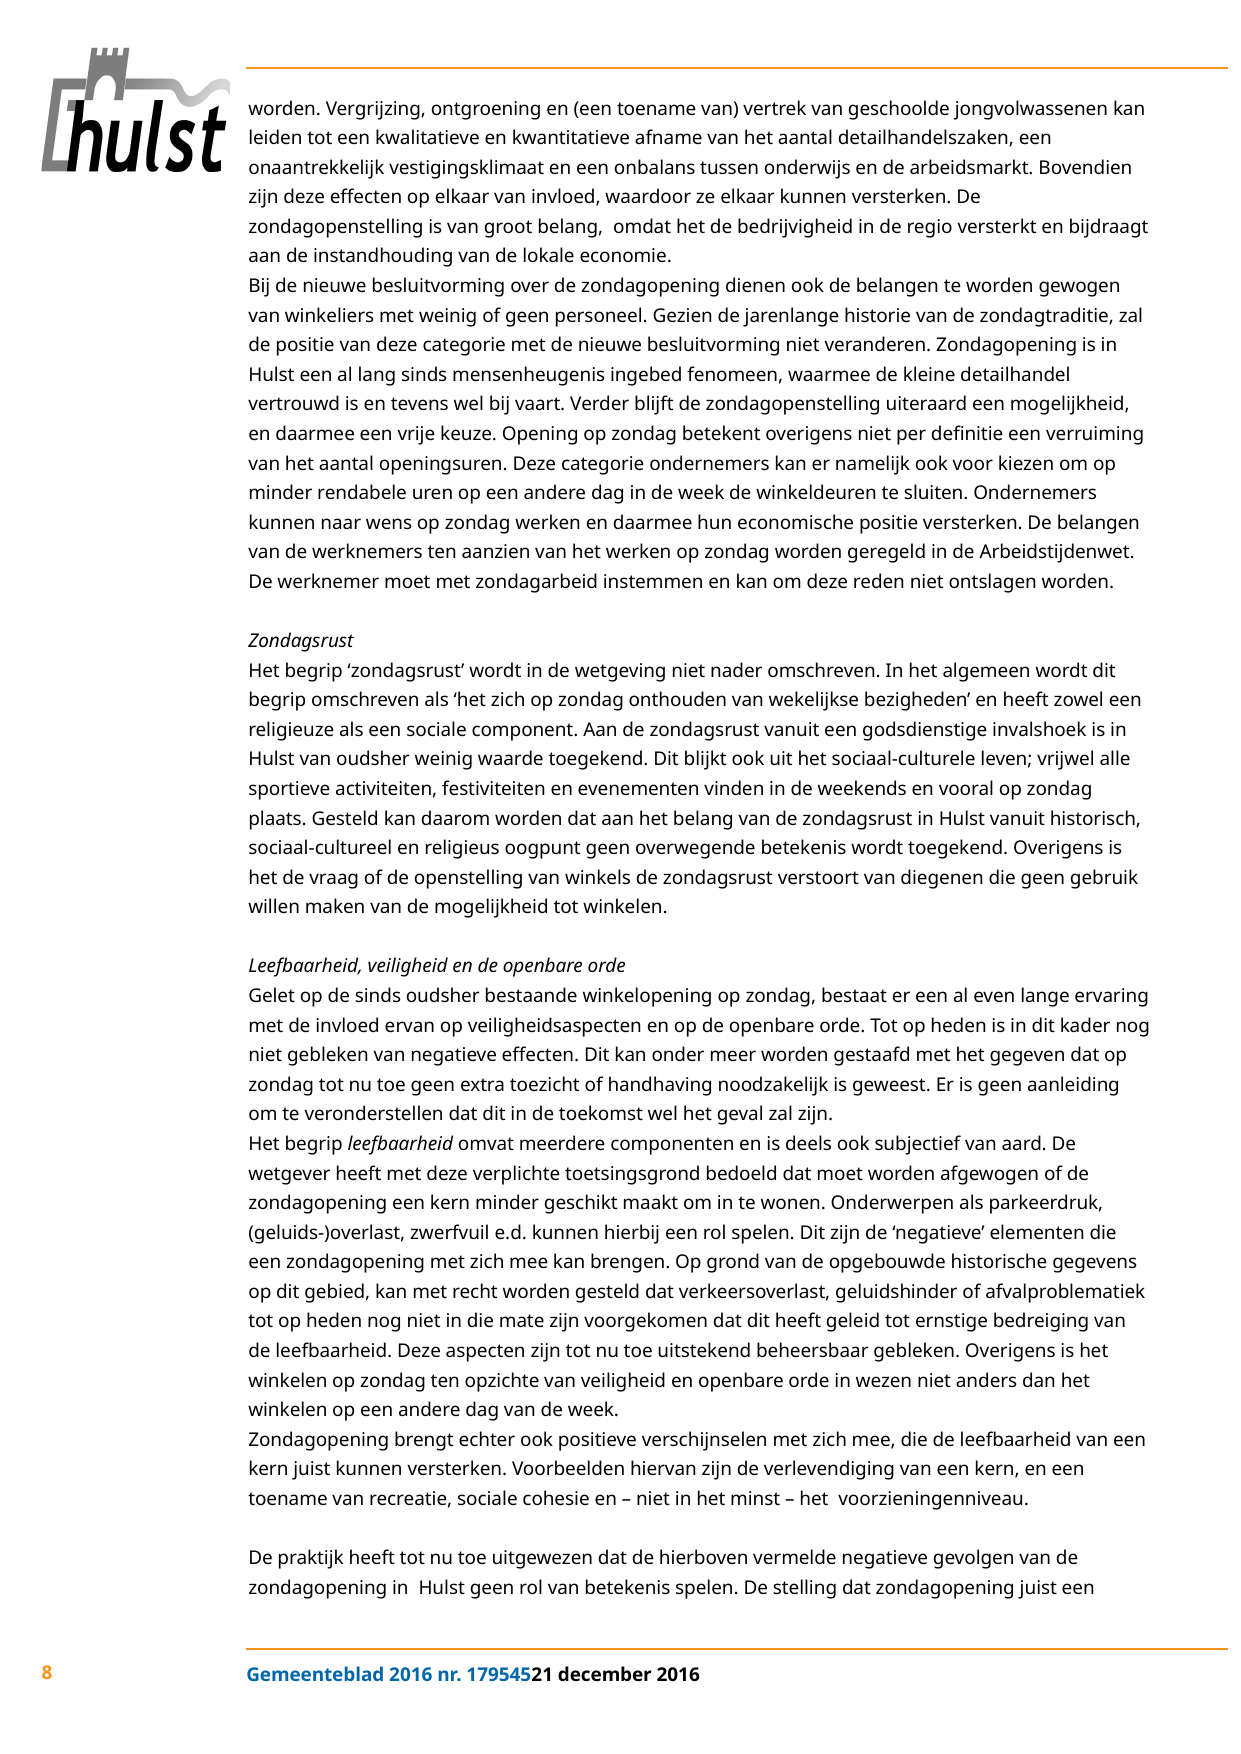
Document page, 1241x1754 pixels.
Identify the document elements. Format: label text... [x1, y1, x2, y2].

text Het begrip leefbaarheid omvat meerdere componenten en is deels ook subjectief van aard. De wetgever heeft met deze verplichte toetsingsgrond bedoeld dat moet worden afgewogen of de zondagopening een kern minder geschikt maakt om in te wonen. Onderwerpen als parkeerdruk, (geluids-)overlast, zwerfvuil e.d. kunnen hierbij een rol spelen. Dit zijn de ‘negatieve’ elementen die een zondagopening met zich mee kan brengen. Op grond van de opgebouwde historische gegevens op dit gebied, kan met recht worden gesteld dat verkeersoverlast, geluidshinder of afvalproblematiek tot op heden nog niet in die mate zijn voorgekomen dat dit heeft geleid tot ernstige bedreiging van de leefbaarheid. Deze aspecten zijn tot nu toe uitstekend beheersbaar gebleken. Overigens is het winkelen op zondag ten opzichte van veiligheid en openbare orde in wezen niet anders dan het winkelen op een andere dag van de week. [248, 1130, 1152, 1422]
text Het begrip ‘zondagsrust’ wordt in de wetgeving niet nader omschreven. In het algemeen wordt dit begrip omschreven als ‘het zich op zondag onthouden van wekelijkse bezigheden’ en heeft zowel een religieuze als een sociale component. Aan de zondagsrust vanuit een godsdienstige invalshoek is in Hulst van oudsher weinig waarde toegekend. Dit blijkt ook uit het sociaal-culturele leven; vrijwel alle sportieve activiteiten, festiviteiten en evenementen vinden in de weekends en vooral op zondag plaats. Gesteld kan daarom worden dat aan het belang van de zondagsrust in Hulst vanuit historisch, sociaal-cultureel en religieus oogpunt geen overwegende betekenis wordt toegekend. Overigens is het de vraag of de openstelling van winkels de zondagsrust verstoort van diegenen die geen gebruik willen maken van de mogelijkheid tot winkelen. [248, 657, 1152, 919]
text worden. Vergrijzing, ontgroening en (een toename van) vertrek van geschoolde jongvolwassenen kan leiden tot een kwalitatieve en kwantitatieve afname van het aantal detailhandelszaken, een onaantrekkelijk vestigingsklimaat en een onbalans tussen onderwijs en de arbeidsmarkt. Bovendien zijn deze effecten op elkaar van invloed, waardoor ze elkaar kunnen versterken. De zondagopenstelling is van groot belang, omdat het de bedrijvigheid in de regio versterkt en bijdraagt aan de instandhouding van de lokale economie. [248, 95, 1152, 268]
text Zondagopening brengt echter ook positieve verschijnselen met zich mee, die de leefbaarheid van een kern juist kunnen versterken. Voorbeelden hiervan zijn de verlevendiging van een kern, en een toename van recreatie, sociale cohesie en – niet in het minst – het voorzieningenniveau. [248, 1426, 1152, 1511]
text Zondagsrust [248, 627, 1152, 653]
text Bij de nieuwe besluitvorming over de zondagopening dienen ook de belangen te worden gewogen van winkeliers met weinig of geen personeel. Gezien de jarenlange historie van de zondagtraditie, zal de positie van deze categorie met de nieuwe besluitvorming niet veranderen. Zondagopening is in Hulst een al lang sinds mensenheugenis ingebed fenomeen, waarmee de kleine detailhandel vertrouwd is en tevens wel bij vaart. Verder blijft de zondagopenstelling uiteraard een mogelijkheid, en daarmee een vrije keuze. Opening op zondag betekent overigens niet per definitie een verruiming van het aantal openingsuren. Deze categorie ondernemers kan er namelijk ook voor kiezen om op minder rendabele uren op een andere dag in de week de winkeldeuren te sluiten. Ondernemers kunnen naar wens op zondag werken en daarmee hun economische positie versterken. De belangen van de werknemers ten aanzien van het werken op zondag worden geregeld in de Arbeidstijdenwet. De werknemer moet met zondagarbeid instemmen en kan om deze reden niet ontslagen worden. [248, 272, 1152, 594]
picture [41, 47, 231, 172]
text De praktijk heeft tot nu toe uitgewezen dat de hierboven vermelde negatieve gevolgen van de zondagopening in Hulst geen rol van betekenis spelen. De stelling dat zondagopening juist een [248, 1544, 1152, 1600]
text Gelet op de sinds oudsher bestaande winkelopening op zondag, bestaat er een al even lange ervaring met de invloed ervan op veiligheidsaspecten en op de openbare orde. Tot op heden is in dit kader nog niet gebleken van negatieve effecten. Dit kan onder meer worden gestaafd met het gegeven dat op zondag tot nu toe geen extra toezicht of handhaving noodzakelijk is geweest. Er is geen aanleiding om te veronderstellen dat dit in de toekomst wel het geval zal zijn. [248, 982, 1152, 1126]
text Leefbaarheid, veiligheid en de openbare orde [248, 953, 1152, 978]
